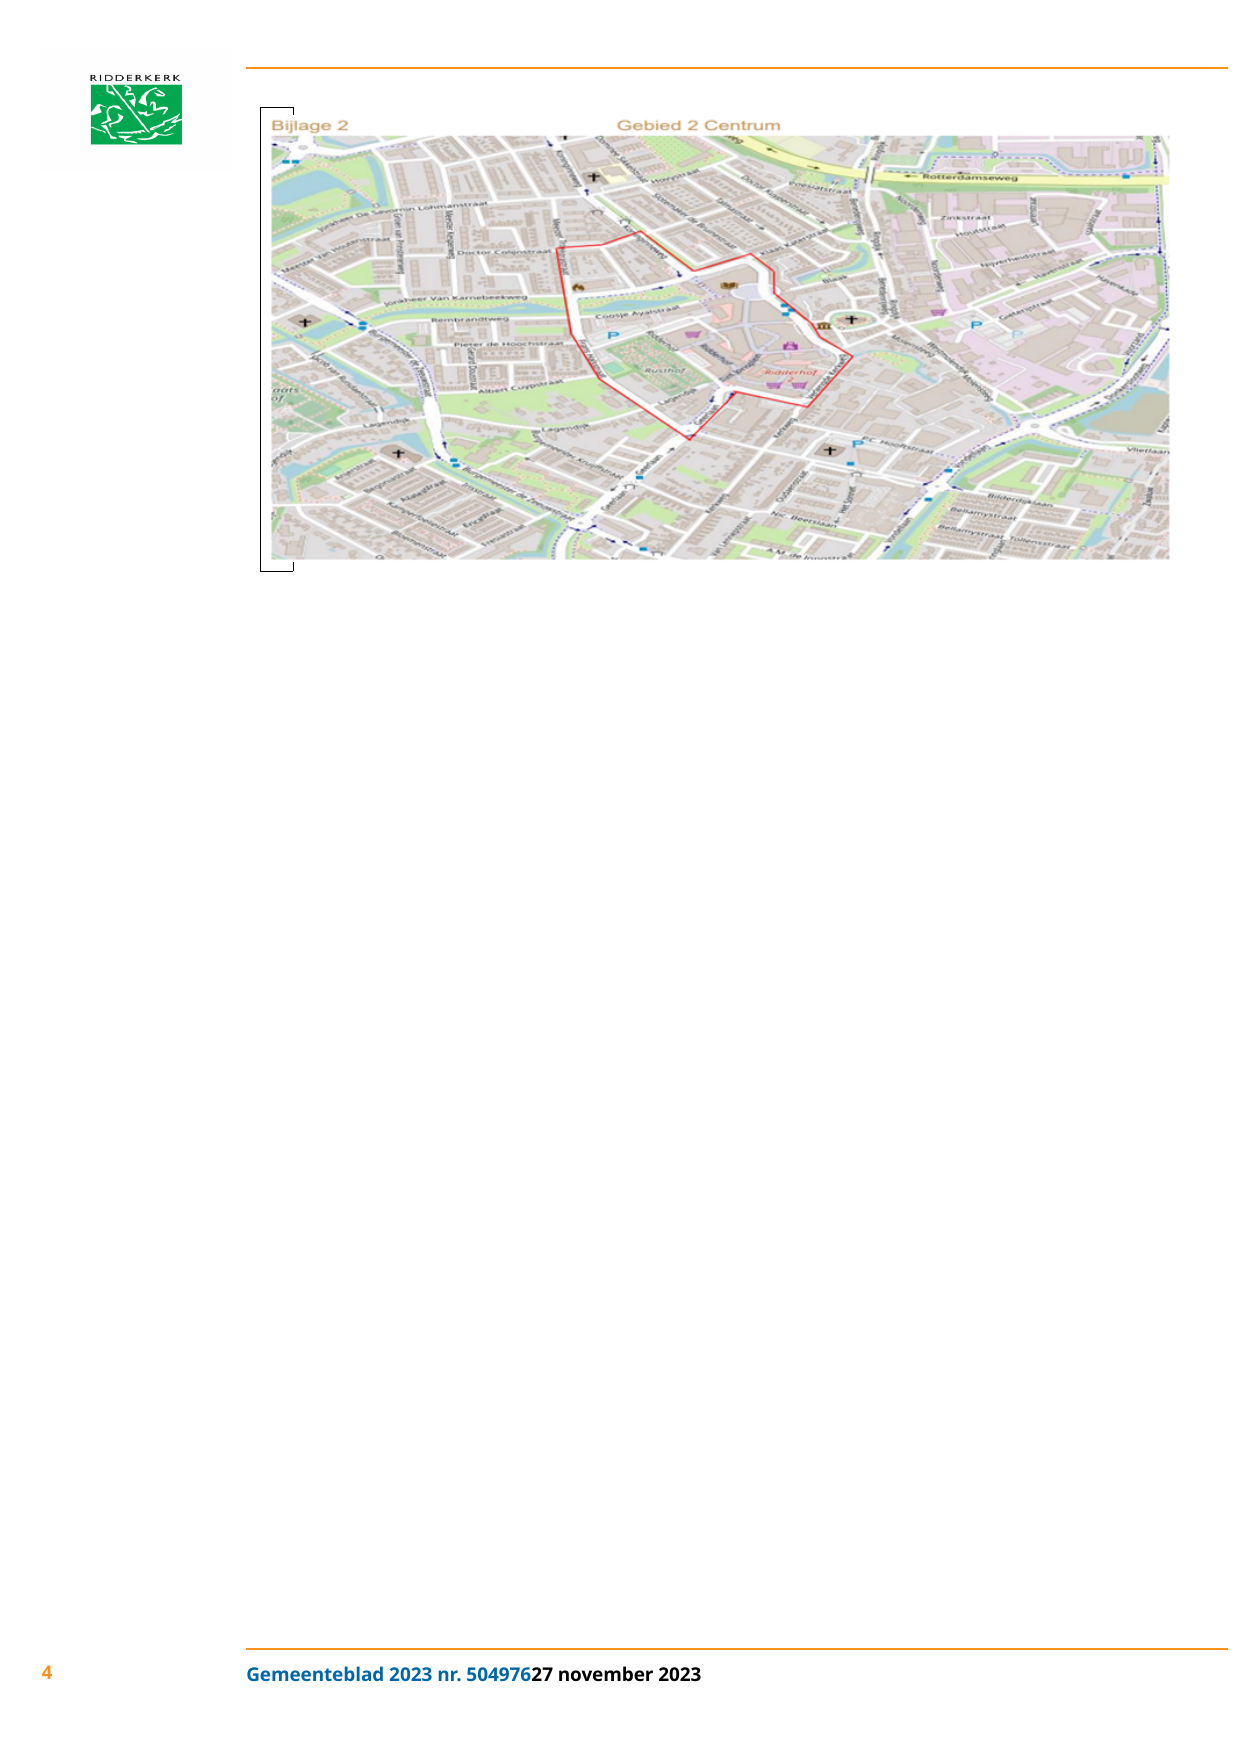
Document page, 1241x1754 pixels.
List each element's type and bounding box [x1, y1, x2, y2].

picture [268, 115, 1173, 562]
picture [41, 47, 231, 172]
